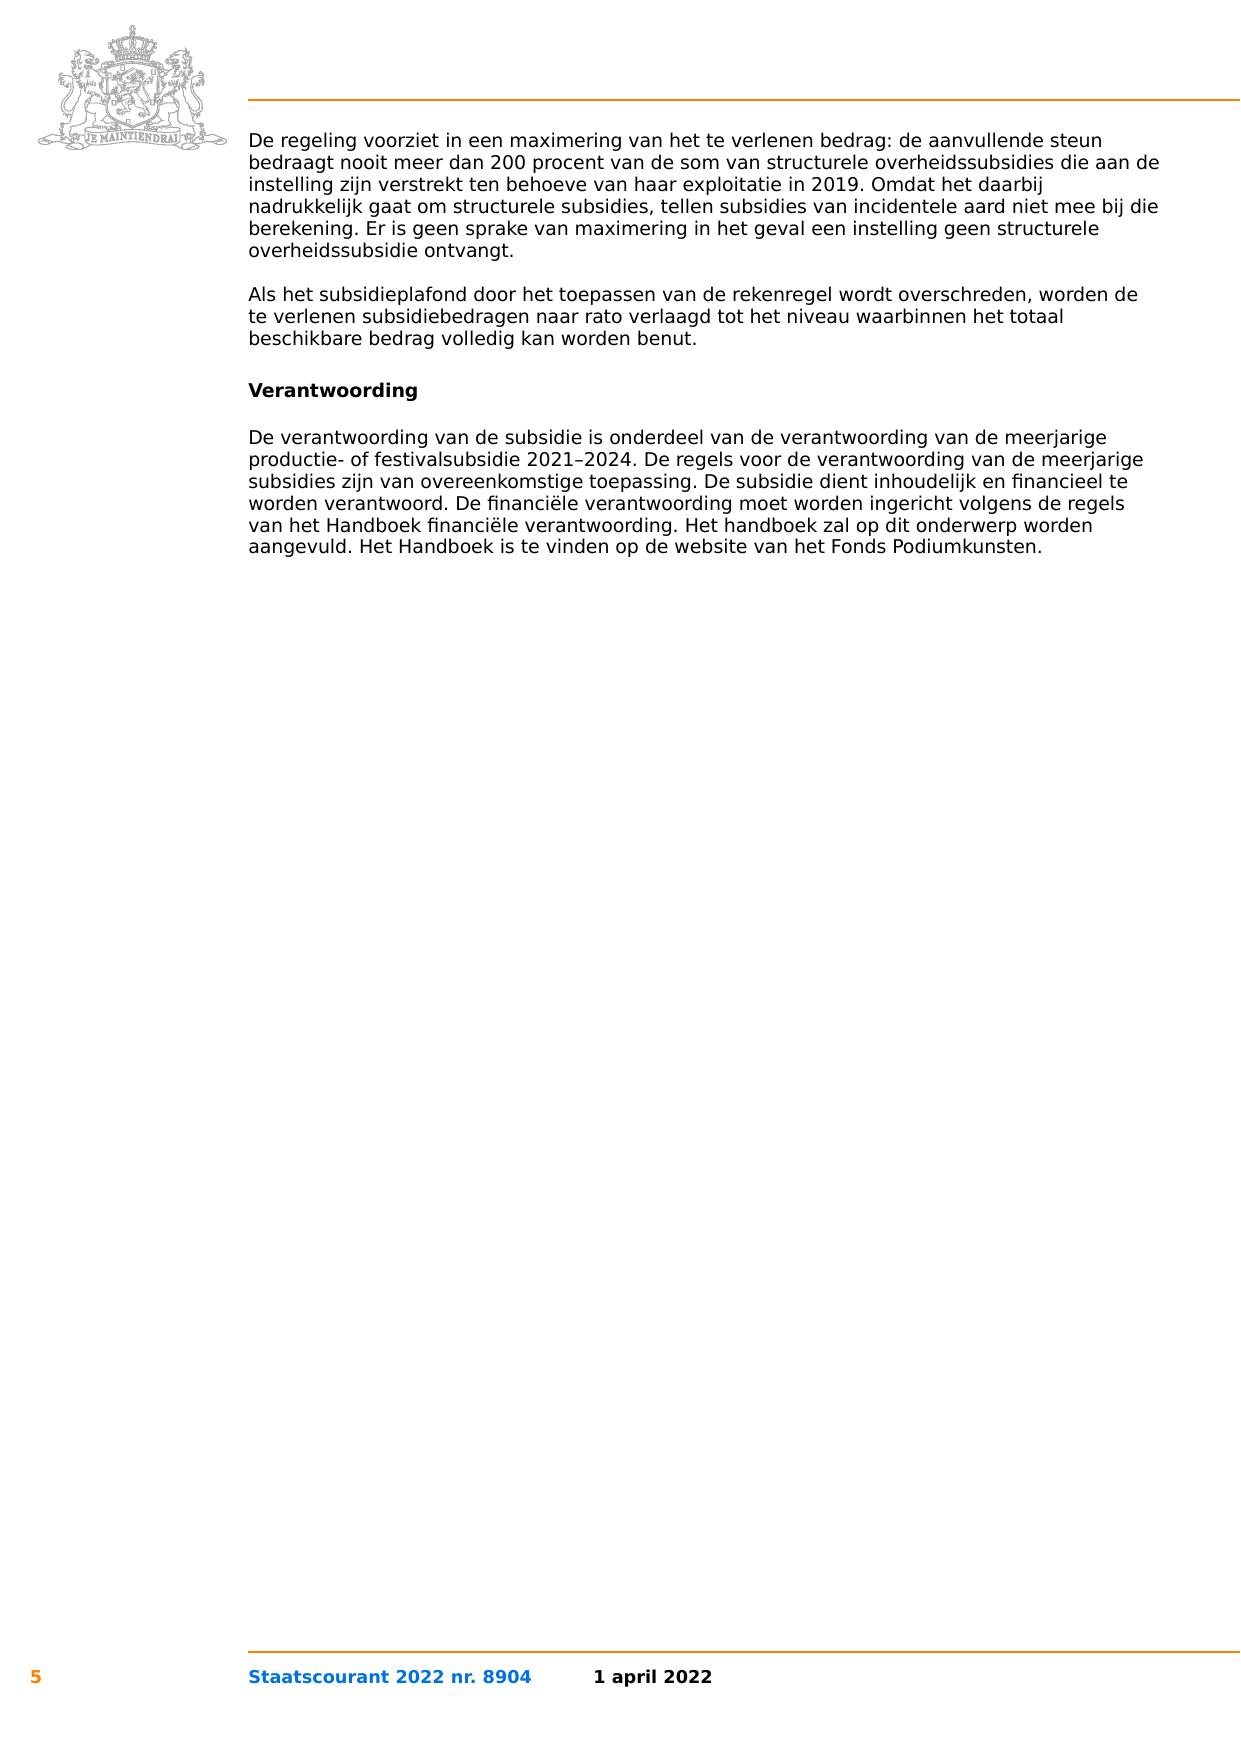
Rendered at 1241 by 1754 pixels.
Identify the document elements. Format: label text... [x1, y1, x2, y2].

picture [38, 25, 227, 150]
text De verantwoording van de subsidie is onderdeel van de verantwoording van de meerjarige productie- of festivalsubsidie 2021–2024. De regels voor de verantwoording van de meerjarige subsidies zijn van overeenkomstige toepassing. De subsidie dient inhoudelijk en financieel te worden verantwoord. De financiële verantwoording moet worden ingericht volgens de regels van het Handboek financiële verantwoording. Het handboek zal op dit onderwerp worden aangevuld. Het Handboek is te vinden op de website van het Fonds Podiumkunsten. [248, 427, 1163, 558]
text De regeling voorziet in een maximering van het te verlenen bedrag: de aanvullende steun bedraagt nooit meer dan 200 procent van de som van structurele overheidssubsidies die aan de instelling zijn verstrekt ten behoeve van haar exploitatie in 2019. Omdat het daarbij nadrukkelijk gaat om structurele subsidies, tellen subsidies van incidentele aard niet mee bij die berekening. Er is geen sprake van maximering in het geval een instelling geen structurele overheidssubsidie ontvangt. [248, 130, 1163, 262]
text Als het subsidieplafond door het toepassen van de rekenregel wordt overschreden, worden de te verlenen subsidiebedragen naar rato verlaagd tot het niveau waarbinnen het totaal beschikbare bedrag volledig kan worden benut. [248, 284, 1163, 349]
subtitle Verantwoording [248, 379, 1163, 402]
